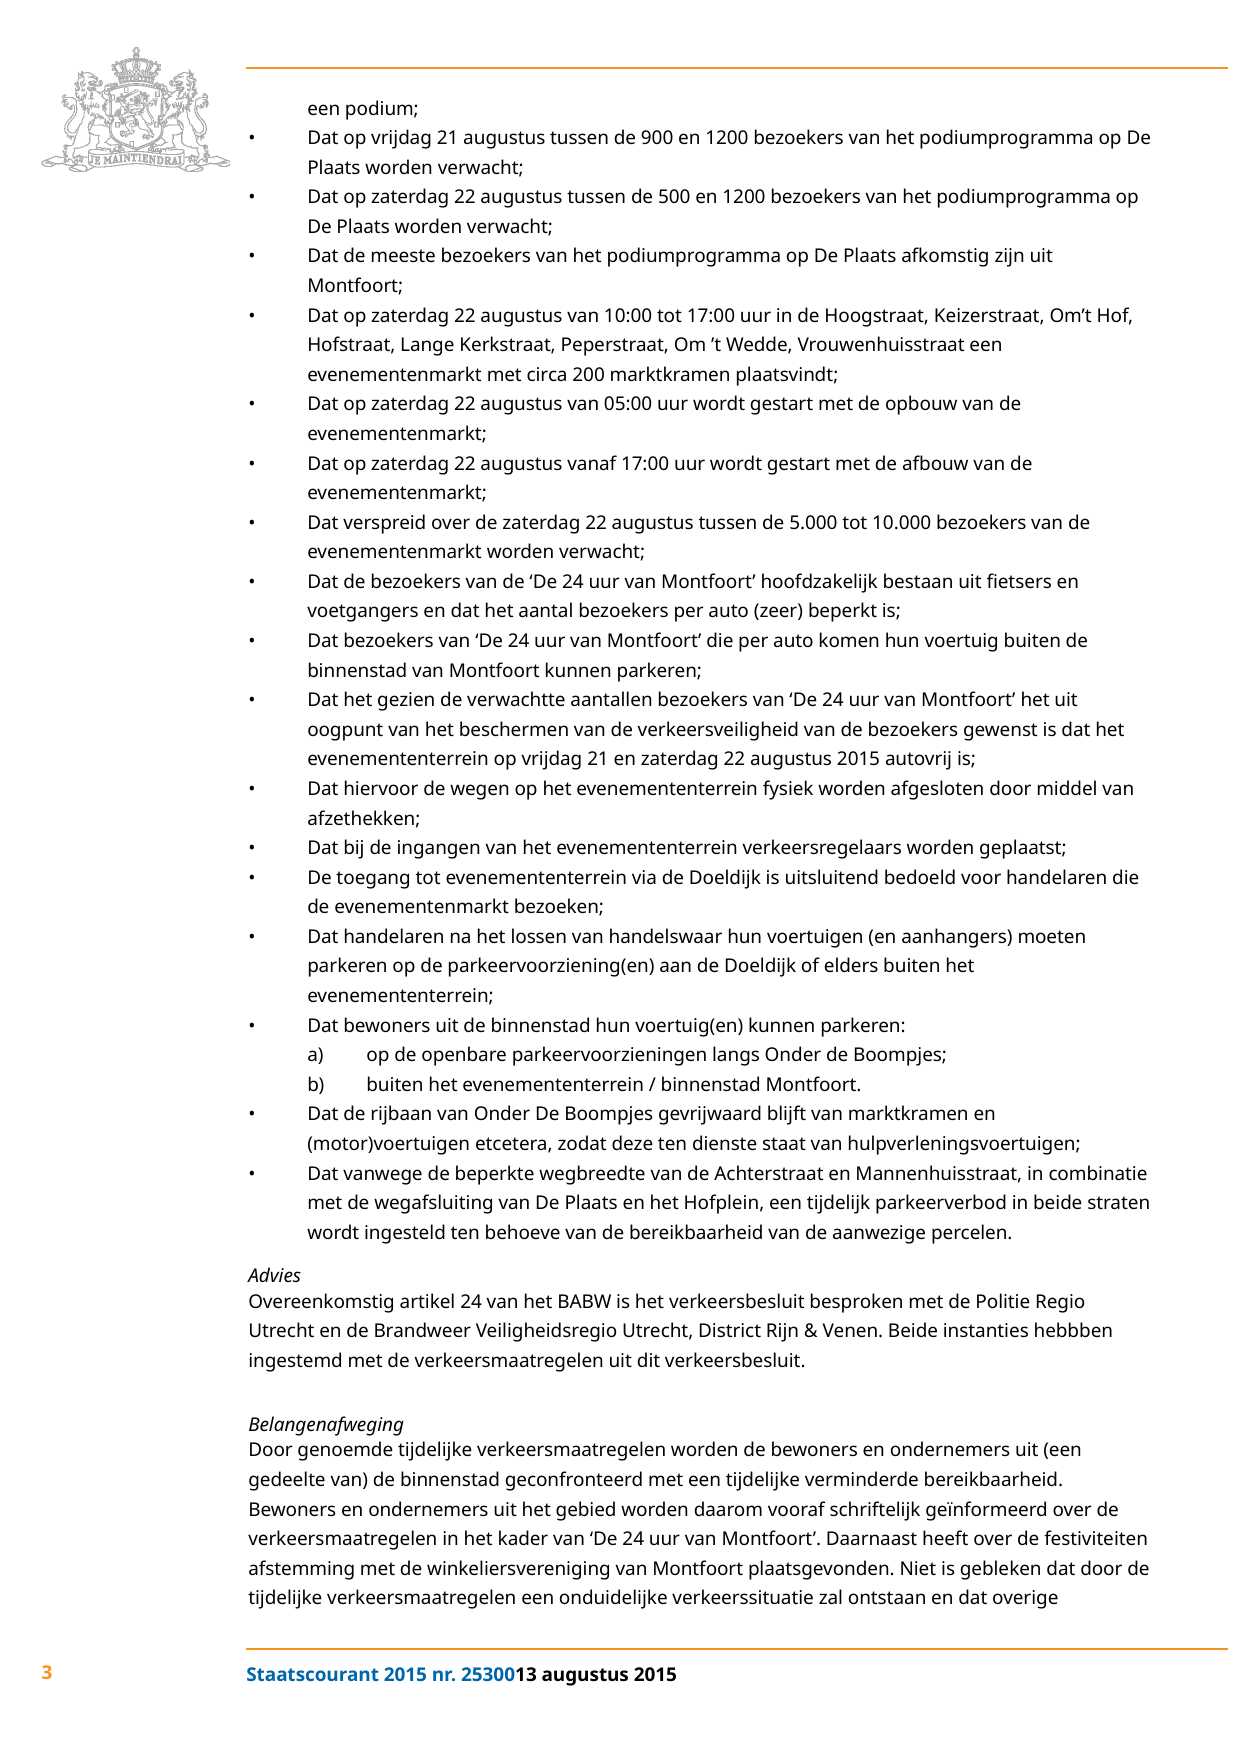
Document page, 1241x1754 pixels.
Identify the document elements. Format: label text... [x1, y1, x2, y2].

list Dat bezoekers van ‘De 24 uur van Montfoort’ die per auto komen hun voertuig buiten de binnenstad van Montfoort kunnen parkeren; [248, 627, 1152, 683]
list Dat vanwege de beperkte wegbreedte van de Achterstraat en Mannenhuisstraat, in combinatie met de wegafsluiting van De Plaats en het Hofplein, een tijdelijk parkeerverbod in beide straten wordt ingesteld ten behoeve van de bereikbaarheid van de aanwezige percelen. [248, 1160, 1152, 1245]
list Dat bij de ingangen van het evenemententerrein verkeersregelaars worden geplaatst; [248, 834, 1152, 860]
list Dat op zaterdag 22 augustus vanaf 17:00 uur wordt gestart met de afbouw van de evenementenmarkt; [248, 450, 1152, 505]
text Advies [248, 1262, 1152, 1288]
list Dat verspreid over de zaterdag 22 augustus tussen de 5.000 tot 10.000 bezoekers van de evenementenmarkt worden verwacht; [248, 509, 1152, 564]
list Dat op zaterdag 22 augustus van 10:00 tot 17:00 uur in de Hoogstraat, Keizerstraat, Om’t Hof, Hofstraat, Lange Kerkstraat, Peperstraat, Om ’t Wedde, Vrouwenhuisstraat een evenementenmarkt met circa 200 marktkramen plaatsvindt; [248, 302, 1152, 387]
list Dat op zaterdag 22 augustus van 05:00 uur wordt gestart met de opbouw van de evenementenmarkt; [248, 391, 1152, 446]
list Dat hiervoor de wegen op het evenemententerrein fysiek worden afgesloten door middel van afzethekken; [248, 775, 1152, 831]
list een podium; [248, 95, 1152, 121]
list Dat het gezien de verwachtte aantallen bezoekers van ‘De 24 uur van Montfoort’ het uit oogpunt van het beschermen van de verkeersveiligheid van de bezoekers gewenst is dat het evenemententerrein op vrijdag 21 en zaterdag 22 augustus 2015 autovrij is; [248, 686, 1152, 771]
list op de openbare parkeervoorzieningen langs Onder de Boompjes; [307, 1041, 1152, 1067]
text Belangenafweging [248, 1411, 1152, 1437]
list Dat op vrijdag 21 augustus tussen de 900 en 1200 bezoekers van het podiumprogramma op De Plaats worden verwacht; [248, 124, 1152, 180]
list Dat handelaren na het lossen van handelswaar hun voertuigen (en aanhangers) moeten parkeren op de parkeervoorziening(en) aan de Doeldijk of elders buiten het evenemententerrein; [248, 923, 1152, 1008]
list De toegang tot evenemententerrein via de Doeldijk is uitsluitend bedoeld voor handelaren die de evenementenmarkt bezoeken; [248, 864, 1152, 919]
list Dat op zaterdag 22 augustus tussen de 500 en 1200 bezoekers van het podiumprogramma op De Plaats worden verwacht; [248, 183, 1152, 239]
list Dat de rijbaan van Onder De Boompjes gevrijwaard blijft van marktkramen en (motor)voertuigen etcetera, zodat deze ten dienste staat van hulpverleningsvoertuigen; [248, 1101, 1152, 1156]
list Dat de meeste bezoekers van het podiumprogramma op De Plaats afkomstig zijn uit Montfoort; [248, 243, 1152, 298]
picture [41, 47, 231, 172]
text Door genoemde tijdelijke verkeersmaatregelen worden de bewoners en ondernemers uit (een gedeelte van) de binnenstad geconfronteerd met een tijdelijke verminderde bereikbaarheid. Bewoners en ondernemers uit het gebied worden daarom vooraf schriftelijk geïnformeerd over de verkeersmaatregelen in het kader van ‘De 24 uur van Montfoort’. Daarnaast heeft over de festiviteiten afstemming met de winkeliersvereniging van Montfoort plaatsgevonden. Niet is gebleken dat door de tijdelijke verkeersmaatregelen een onduidelijke verkeerssituatie zal ontstaan en dat overige [248, 1437, 1152, 1610]
text Overeenkomstig artikel 24 van het BABW is het verkeersbesluit besproken met de Politie Regio Utrecht en de Brandweer Veiligheidsregio Utrecht, District Rijn & Venen. Beide instanties hebbben ingestemd met de verkeersmaatregelen uit dit verkeersbesluit. [248, 1288, 1152, 1373]
list Dat bewoners uit de binnenstad hun voertuig(en) kunnen parkeren: [248, 1012, 1152, 1038]
list buiten het evenemententerrein / binnenstad Montfoort. [307, 1071, 1152, 1097]
list Dat de bezoekers van de ‘De 24 uur van Montfoort’ hoofdzakelijk bestaan uit fietsers en voetgangers en dat het aantal bezoekers per auto (zeer) beperkt is; [248, 568, 1152, 623]
